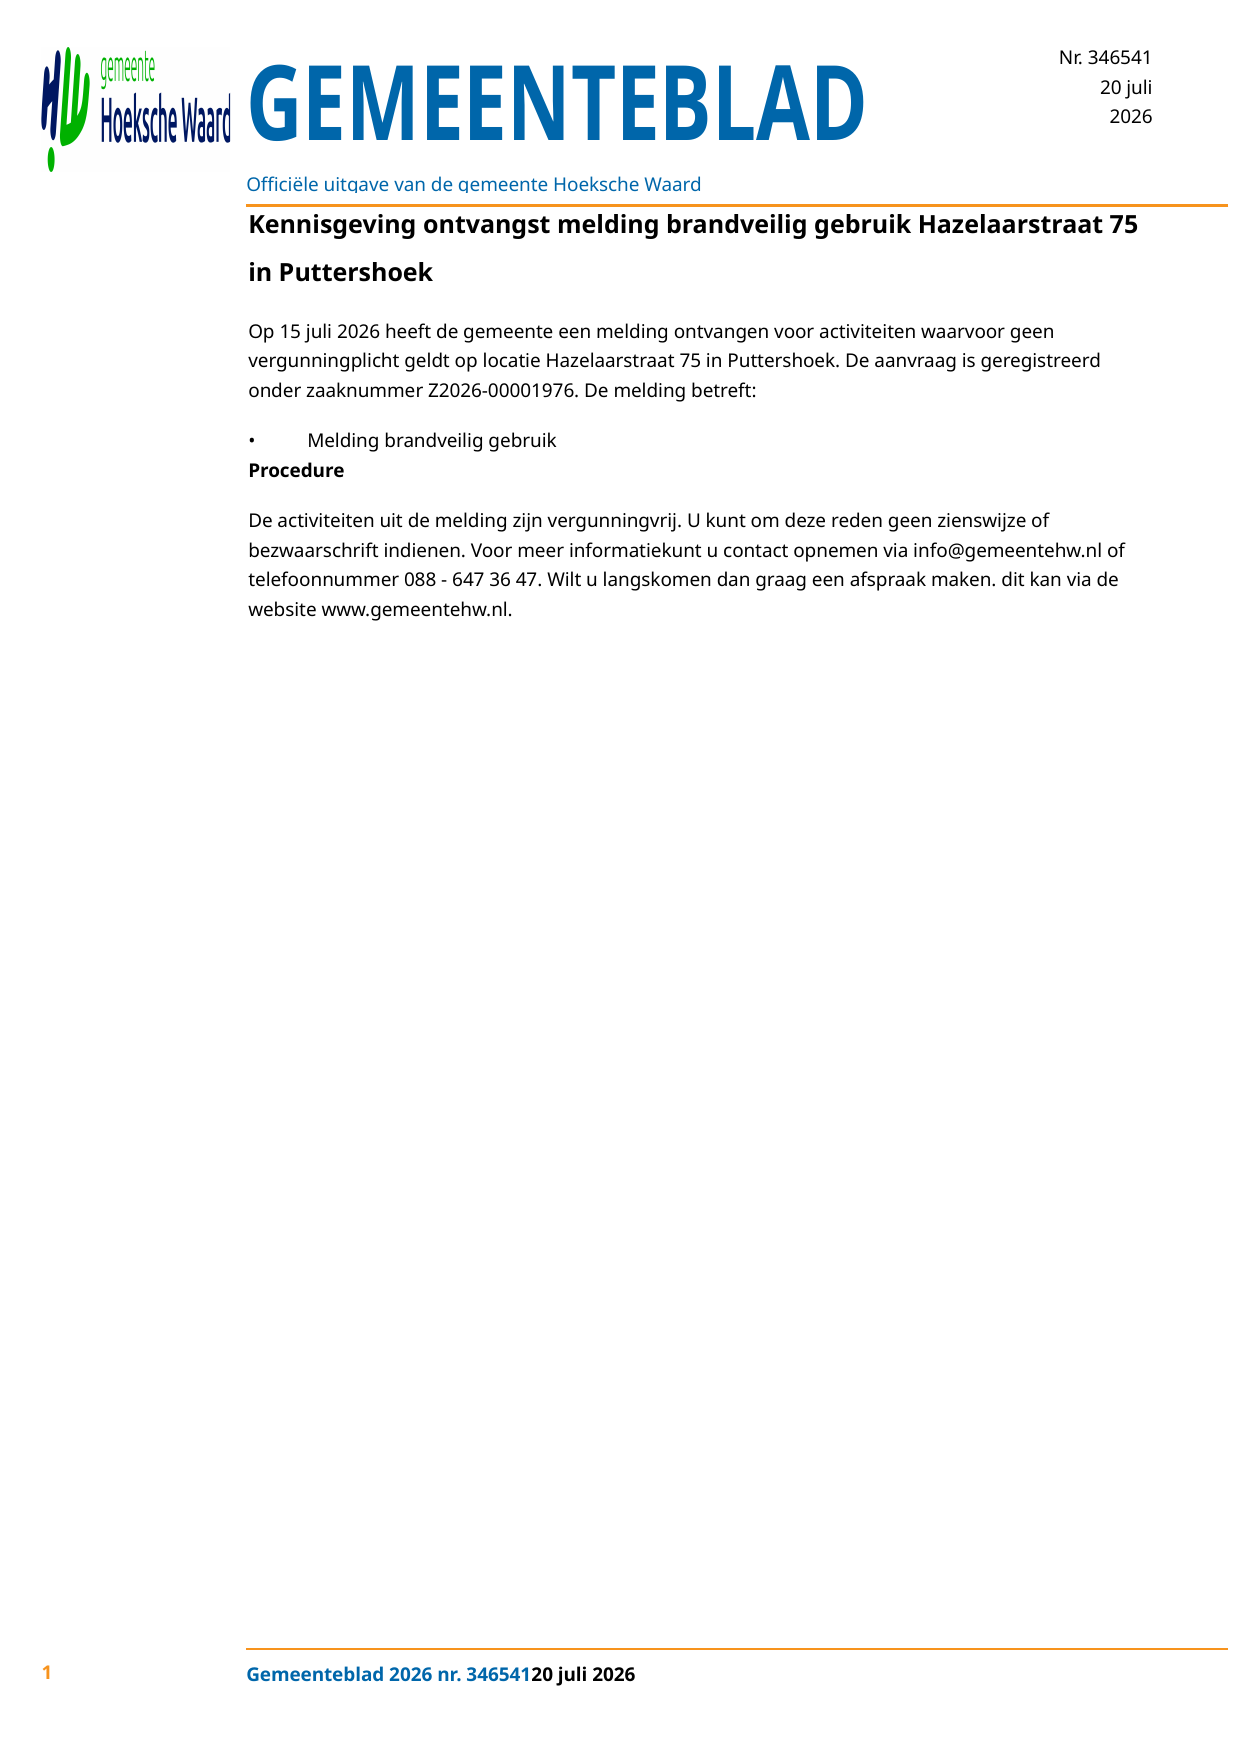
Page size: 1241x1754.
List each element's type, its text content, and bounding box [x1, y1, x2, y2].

text Op 15 juli 2026 heeft de gemeente een melding ontvangen voor activiteiten waarvoor geen vergunningplicht geldt op locatie Hazelaarstraat 75 in Puttershoek. De aanvraag is geregistreerd onder zaaknummer Z2026-00001976. De melding betreft: [248, 318, 1152, 403]
text Kennisgeving ontvangst melding brandveilig gebruik Hazelaarstraat 75 in Puttershoek [248, 207, 1152, 288]
text Procedure [248, 457, 1152, 483]
text De activiteiten uit de melding zijn vergunningvrij. U kunt om deze reden geen zienswijze of bezwaarschrift indienen. Voor meer informatiekunt u contact opnemen via info@gemeentehw.nl of telefoonnummer 088 - 647 36 47. Wilt u langskomen dan graag een afspraak maken. dit kan via de website www.gemeentehw.nl. [248, 507, 1152, 622]
list Melding brandveilig gebruik [248, 427, 1152, 453]
picture [41, 47, 231, 172]
